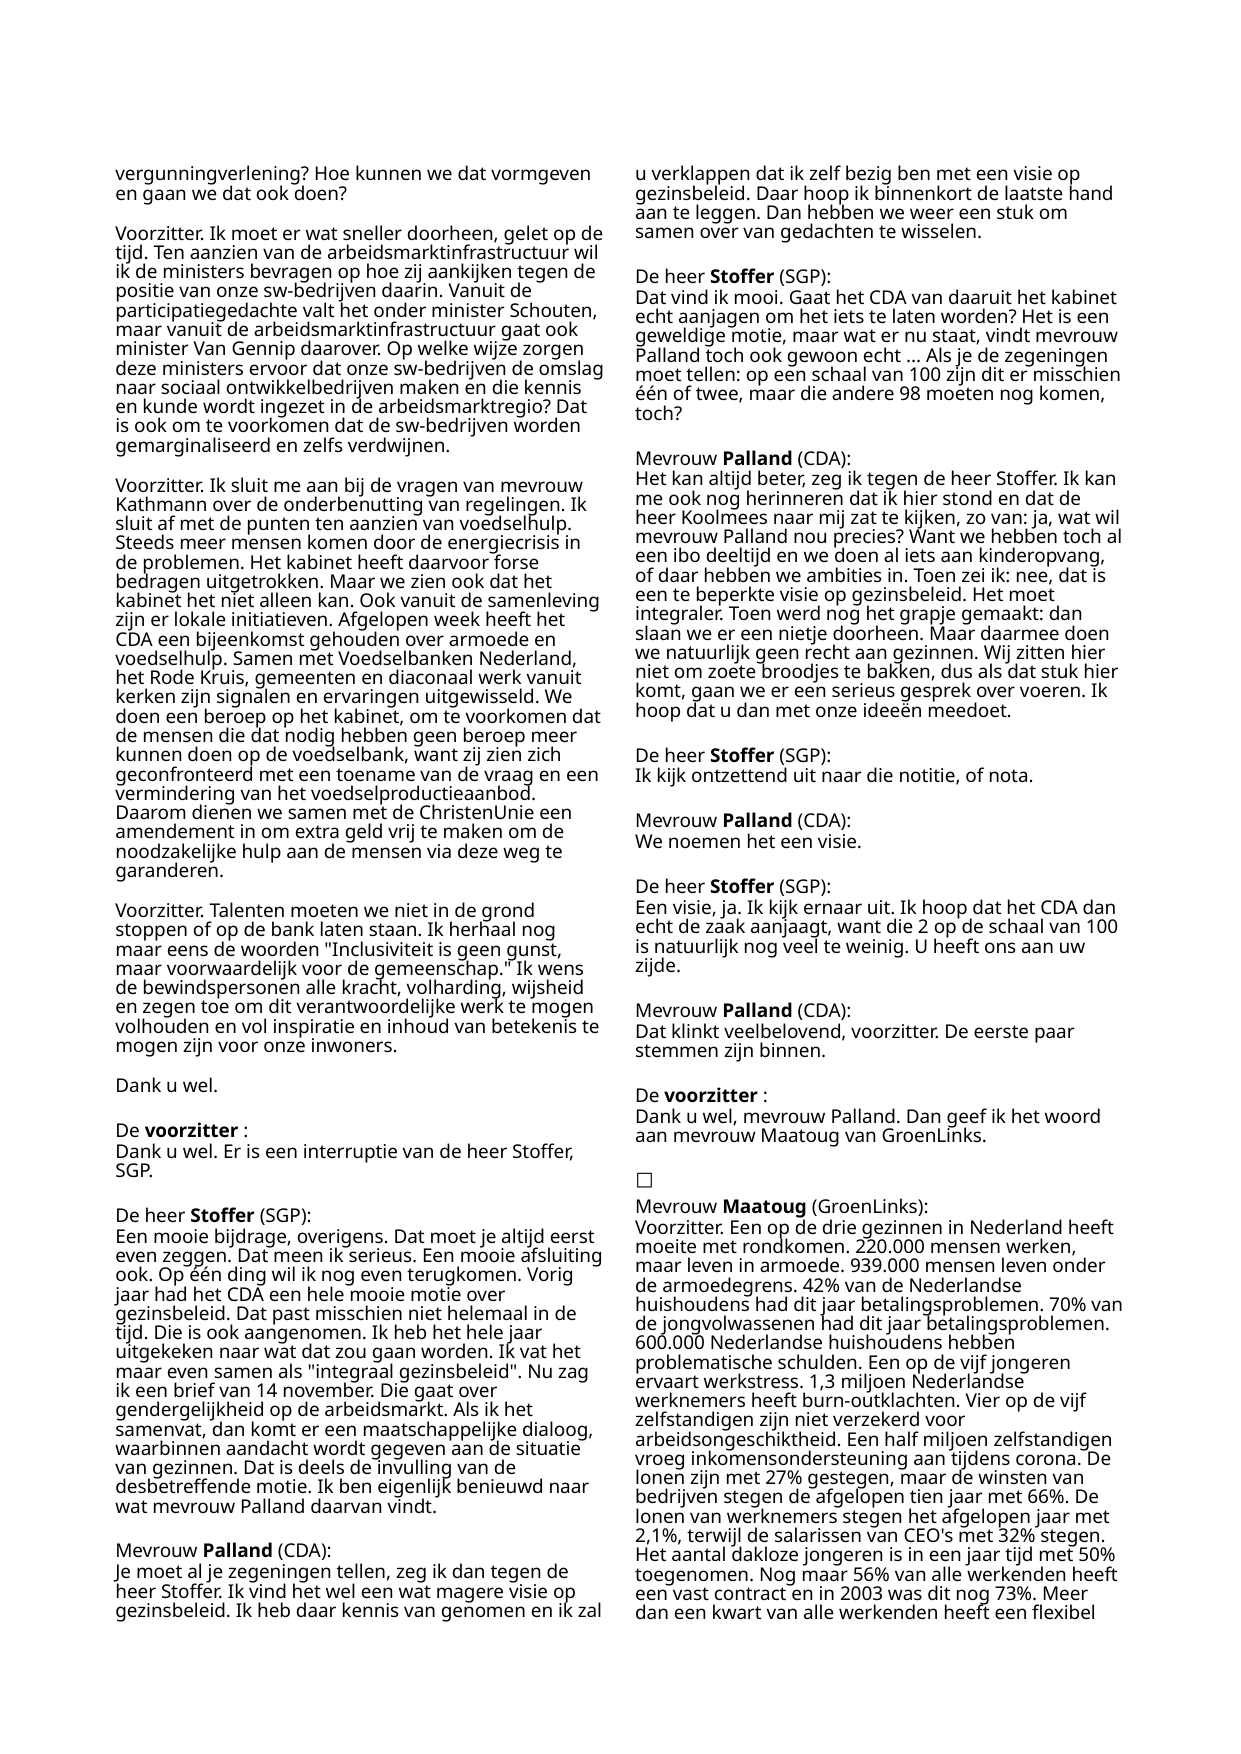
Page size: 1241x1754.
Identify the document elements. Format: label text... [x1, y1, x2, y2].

text Het kan altijd beter, zeg ik tegen de heer Stoffer. Ik kan me ook nog herinneren dat ik hier stond en dat de heer Koolmees naar mij zat te kijken, zo van: ja, wat wil mevrouw Palland nou precies? Want we hebben toch al een ibo deeltijd en we doen al iets aan kinderopvang, of daar hebben we ambities in. Toen zei ik: nee, dat is een te beperkte visie op gezinsbeleid. Het moet integraler. Toen werd nog het grapje gemaakt: dan slaan we er een nietje doorheen. Maar daarmee doen we natuurlijk geen recht aan gezinnen. Wij zitten hier niet om zoete broodjes te bakken, dus als dat stuk hier komt, gaan we er een serieus gesprek over voeren. Ik hoop dat u dan met onze ideeën meedoet. [635, 470, 1125, 721]
text Ik kijk ontzettend uit naar die notitie, of nota. [635, 767, 1125, 787]
text Mevrouw Palland (CDA): [635, 445, 1125, 470]
text Mevrouw Maatoug (GroenLinks): [635, 1193, 1125, 1219]
text Voorzitter. Ik sluit me aan bij de vragen van mevrouw Kathmann over de onderbenutting van regelingen. Ik sluit af met de punten ten aanzien van voedselhulp. Steeds meer mensen komen door de energiecrisis in de problemen. Het kabinet heeft daarvoor forse bedragen uitgetrokken. Maar we zien ook dat het kabinet het niet alleen kan. Ook vanuit de samenleving zijn er lokale initiatieven. Afgelopen week heeft het CDA een bijeenkomst gehouden over armoede en voedselhulp. Samen met Voedselbanken Nederland, het Rode Kruis, gemeenten en diaconaal werk vanuit kerken zijn signalen en ervaringen uitgewisseld. We doen een beroep op het kabinet, om te voorkomen dat de mensen die dat nodig hebben geen beroep meer kunnen doen op de voedselbank, want zij zien zich geconfronteerd met een toename van de vraag en een vermindering van het voedselproductieaanbod. Daarom dienen we samen met de ChristenUnie een amendement in om extra geld vrij te maken om de noodzakelijke hulp aan de mensen via deze weg te garanderen. [115, 477, 605, 881]
text De heer Stoffer (SGP): [635, 742, 1125, 767]
text De heer Stoffer (SGP): [115, 1202, 605, 1228]
text Dank u wel. [115, 1077, 605, 1096]
text Dat klinkt veelbelovend, voorzitter. De eerste paar stemmen zijn binnen. [635, 1023, 1125, 1061]
text Dat vind ik mooi. Gaat het CDA van daaruit het kabinet echt aanjagen om het iets te laten worden? Het is een geweldige motie, maar wat er nu staat, vindt mevrouw Palland toch ook gewoon echt ... Als je de zegeningen moet tellen: op een schaal van 100 zijn dit er misschien één of twee, maar die andere 98 moeten nog komen, toch? [635, 289, 1125, 424]
text Mevrouw Palland (CDA): [635, 808, 1125, 833]
text Een mooie bijdrage, overigens. Dat moet je altijd eerst even zeggen. Dat meen ik serieus. Een mooie afsluiting ook. Op één ding wil ik nog even terugkomen. Vorig jaar had het CDA een hele mooie motie over gezinsbeleid. Dat past misschien niet helemaal in de tijd. Die is ook aangenomen. Ik heb het hele jaar uitgekeken naar wat dat zou gaan worden. Ik vat het maar even samen als "integraal gezinsbeleid". Nu zag ik een brief van 14 november. Die gaat over gendergelijkheid op de arbeidsmarkt. Als ik het samenvat, dan komt er een maatschappelijke dialoog, waarbinnen aandacht wordt gegeven aan de situatie van gezinnen. Dat is deels de invulling van de desbetreffende motie. Ik ben eigenlijk benieuwd naar wat mevrouw Palland daarvan vindt. [115, 1228, 605, 1517]
text Een visie, ja. Ik kijk ernaar uit. Ik hoop dat het CDA dan echt de zaak aanjaagt, want die 2 op de schaal van 100 is natuurlijk nog veel te weinig. U heeft ons aan uw zijde. [635, 899, 1125, 976]
text vergunningverlening? Hoe kunnen we dat vormgeven en gaan we dat ook doen? [115, 165, 605, 204]
text ⬜ [635, 1167, 1125, 1193]
text De voorzitter : [635, 1082, 1125, 1108]
text De heer Stoffer (SGP): [635, 873, 1125, 899]
text Voorzitter. Een op de drie gezinnen in Nederland heeft moeite met rondkomen. 220.000 mensen werken, maar leven in armoede. 939.000 mensen leven onder de armoedegrens. 42% van de Nederlandse huishoudens had dit jaar betalingsproblemen. 70% van de jongvolwassenen had dit jaar betalingsproblemen. 600.000 Nederlandse huishoudens hebben problematische schulden. Een op de vijf jongeren ervaart werkstress. 1,3 miljoen Nederlandse werknemers heeft burn-outklachten. Vier op de vijf zelfstandigen zijn niet verzekerd voor arbeidsongeschiktheid. Een half miljoen zelfstandigen vroeg inkomensondersteuning aan tijdens corona. De lonen zijn met 27% gestegen, maar de winsten van bedrijven stegen de afgelopen tien jaar met 66%. De lonen van werknemers stegen het afgelopen jaar met 2,1%, terwijl de salarissen van CEO's met 32% stegen. Het aantal dakloze jongeren is in een jaar tijd met 50% toegenomen. Nog maar 56% van alle werkenden heeft een vast contract en in 2003 was dit nog 73%. Meer dan een kwart van alle werkenden heeft een flexibel [635, 1219, 1125, 1623]
text We noemen het een visie. [635, 833, 1125, 853]
text Voorzitter. Talenten moeten we niet in de grond stoppen of op de bank laten staan. Ik herhaal nog maar eens de woorden "Inclusiviteit is geen gunst, maar voorwaardelijk voor de gemeenschap." Ik wens de bewindspersonen alle kracht, volharding, wijsheid en zegen toe om dit verantwoordelijke werk te mogen volhouden en vol inspiratie en inhoud van betekenis te mogen zijn voor onze inwoners. [115, 902, 605, 1056]
text De voorzitter : [115, 1117, 605, 1143]
text Voorzitter. Ik moet er wat sneller doorheen, gelet op de tijd. Ten aanzien van de arbeidsmarktinfrastructuur wil ik de ministers bevragen op hoe zij aankijken tegen de positie van onze sw-bedrijven daarin. Vanuit de participatiegedachte valt het onder minister Schouten, maar vanuit de arbeidsmarktinfrastructuur gaat ook minister Van Gennip daarover. Op welke wijze zorgen deze ministers ervoor dat onze sw-bedrijven de omslag naar sociaal ontwikkelbedrijven maken en die kennis en kunde wordt ingezet in de arbeidsmarktregio? Dat is ook om te voorkomen dat de sw-bedrijven worden gemarginaliseerd en zelfs verdwijnen. [115, 224, 605, 456]
text De heer Stoffer (SGP): [635, 263, 1125, 289]
text Mevrouw Palland (CDA): [635, 997, 1125, 1023]
text Dank u wel. Er is een interruptie van de heer Stoffer, SGP. [115, 1143, 605, 1181]
text Dank u wel, mevrouw Palland. Dan geef ik het woord aan mevrouw Maatoug van GroenLinks. [635, 1108, 1125, 1146]
text Mevrouw Palland (CDA): [115, 1538, 605, 1563]
text Je moet al je zegeningen tellen, zeg ik dan tegen de heer Stoffer. Ik vind het wel een wat magere visie op gezinsbeleid. Ik heb daar kennis van genomen en ik zal [115, 1563, 605, 1621]
text u verklappen dat ik zelf bezig ben met een visie op gezinsbeleid. Daar hoop ik binnenkort de laatste hand aan te leggen. Dan hebben we weer een stuk om samen over van gedachten te wisselen. [635, 165, 1125, 242]
